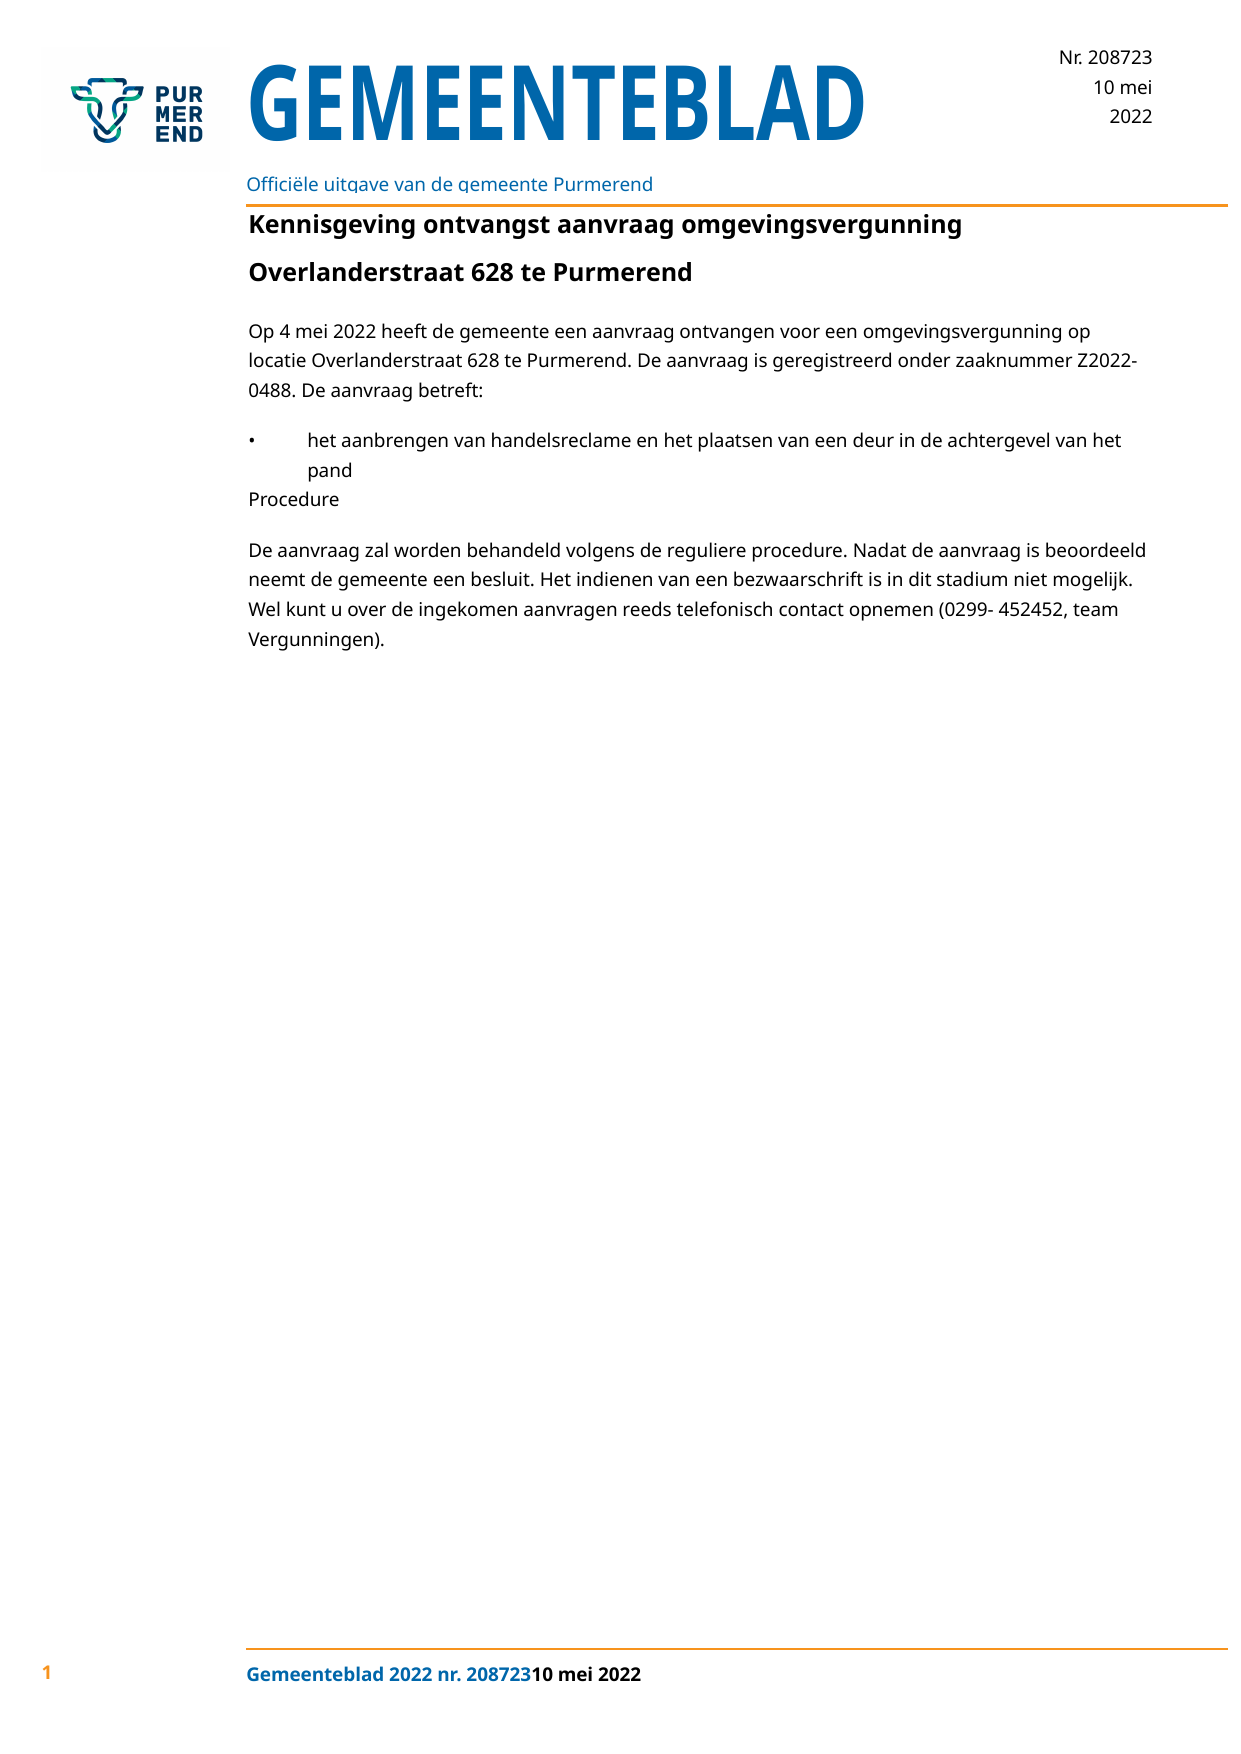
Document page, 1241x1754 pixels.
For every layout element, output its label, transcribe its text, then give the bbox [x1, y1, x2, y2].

text Op 4 mei 2022 heeft de gemeente een aanvraag ontvangen voor een omgevingsvergunning op locatie Overlanderstraat 628 te Purmerend. De aanvraag is geregistreerd onder zaaknummer Z2022-0488. De aanvraag betreft: [248, 318, 1152, 403]
picture [41, 47, 231, 172]
text Kennisgeving ontvangst aanvraag omgevingsvergunning Overlanderstraat 628 te Purmerend [248, 207, 1152, 288]
text De aanvraag zal worden behandeld volgens de reguliere procedure. Nadat de aanvraag is beoordeeld neemt de gemeente een besluit. Het indienen van een bezwaarschrift is in dit stadium niet mogelijk. Wel kunt u over de ingekomen aanvragen reeds telefonisch contact opnemen (0299- 452452, team Vergunningen). [248, 537, 1152, 652]
list het aanbrengen van handelsreclame en het plaatsen van een deur in de achtergevel van het pand [248, 427, 1152, 483]
text Procedure [248, 487, 1152, 512]
